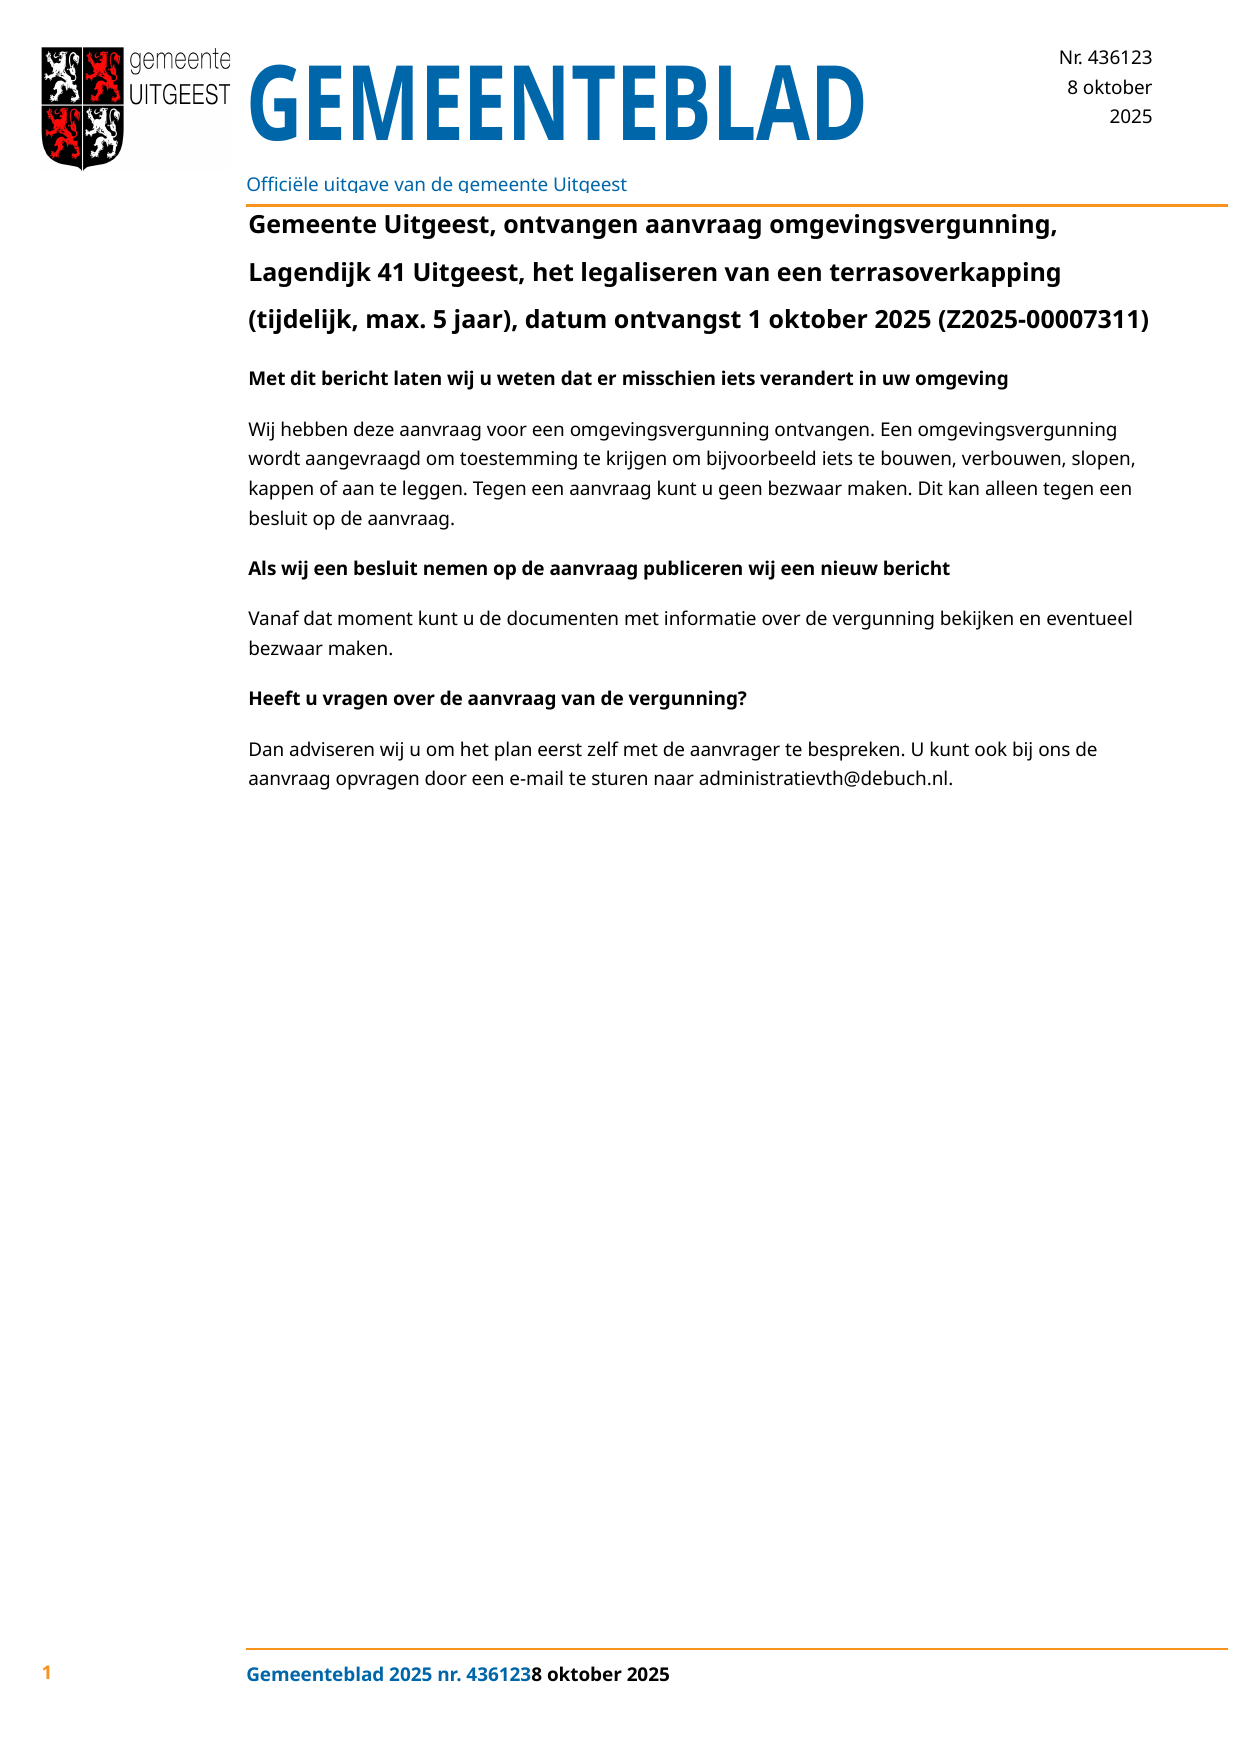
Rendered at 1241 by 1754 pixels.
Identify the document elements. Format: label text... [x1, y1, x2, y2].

text Met dit bericht laten wij u weten dat er misschien iets verandert in uw omgeving [248, 366, 1152, 391]
text Vanaf dat moment kunt u de documenten met informatie over de vergunning bekijken en eventueel bezwaar maken. [248, 606, 1152, 661]
text Heeft u vragen over de aanvraag van de vergunning? [248, 686, 1152, 711]
picture [41, 47, 231, 172]
text Dan adviseren wij u om het plan eerst zelf met de aanvrager te bespreken. U kunt ook bij ons de aanvraag opvragen door een e-mail te sturen naar administratievth@debuch.nl. [248, 736, 1152, 791]
text Wij hebben deze aanvraag voor een omgevingsvergunning ontvangen. Een omgevingsvergunning wordt aangevraagd om toestemming te krijgen om bijvoorbeeld iets te bouwen, verbouwen, slopen, kappen of aan te leggen. Tegen een aanvraag kunt u geen bezwaar maken. Dit kan alleen tegen een besluit op de aanvraag. [248, 416, 1152, 530]
text Als wij een besluit nemen op de aanvraag publiceren wij een nieuw bericht [248, 555, 1152, 581]
text Gemeente Uitgeest, ontvangen aanvraag omgevingsvergunning, Lagendijk 41 Uitgeest, het legaliseren van een terrasoverkapping (tijdelijk, max. 5 jaar), datum ontvangst 1 oktober 2025 (Z2025-00007311) [248, 207, 1152, 336]
